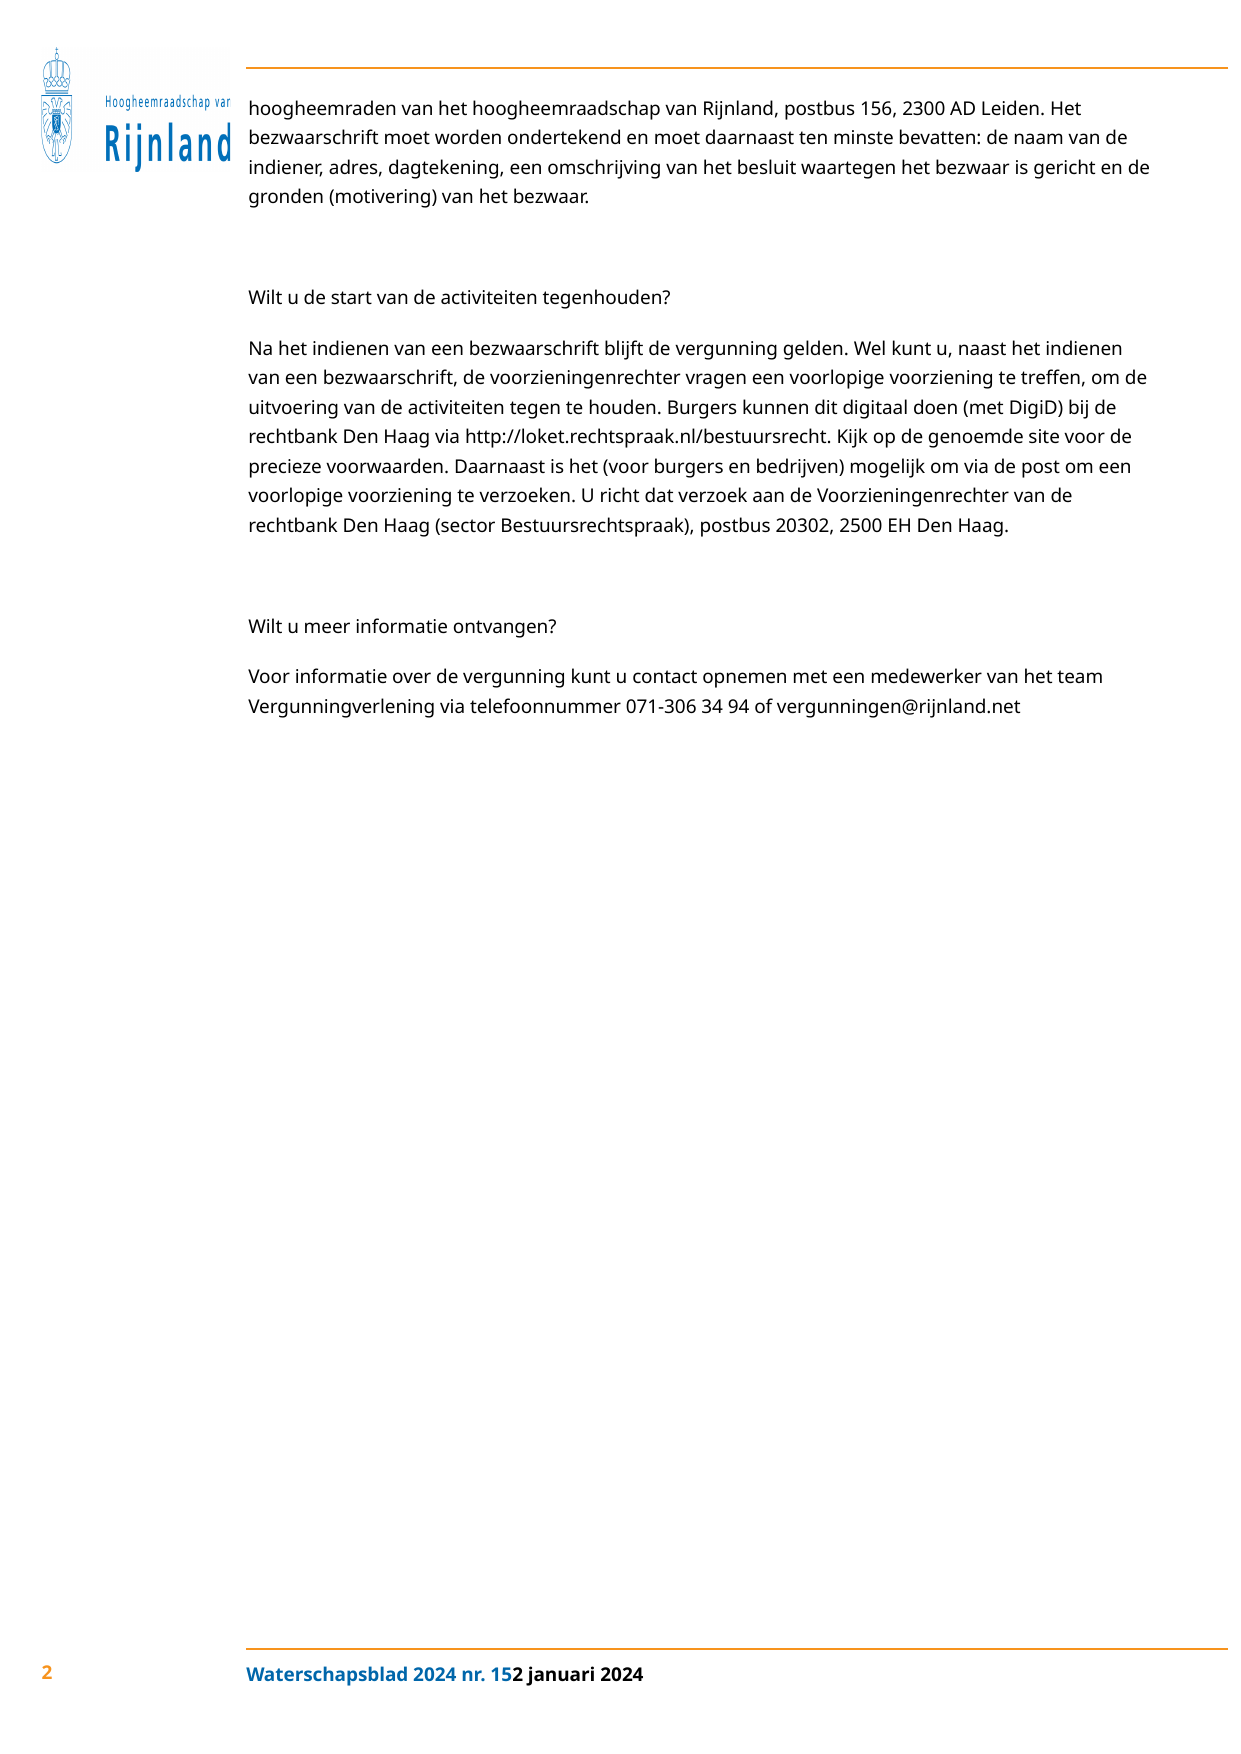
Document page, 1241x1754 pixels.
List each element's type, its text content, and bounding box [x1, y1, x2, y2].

text hoogheemraden van het hoogheemraadschap van Rijnland, postbus 156, 2300 AD Leiden. Het bezwaarschrift moet worden ondertekend en moet daarnaast ten minste bevatten: de naam van de indiener, adres, dagtekening, een omschrijving van het besluit waartegen het bezwaar is gericht en de gronden (motivering) van het bezwaar. [248, 95, 1152, 209]
text Wilt u de start van de activiteiten tegenhouden? [248, 284, 1152, 310]
text Voor informatie over de vergunning kunt u contact opnemen met een medewerker van het team Vergunningverlening via telefoonnummer 071-306 34 94 of vergunningen@rijnland.net [248, 663, 1152, 719]
text Wilt u meer informatie ontvangen? [248, 613, 1152, 639]
text Na het indienen van een bezwaarschrift blijft de vergunning gelden. Wel kunt u, naast het indienen van een bezwaarschrift, de voorzieningenrechter vragen een voorlopige voorziening te treffen, om de uitvoering van de activiteiten tegen te houden. Burgers kunnen dit digitaal doen (met DigiD) bij de rechtbank Den Haag via http://loket.rechtspraak.nl/bestuursrecht. Kijk op de genoemde site voor de precieze voorwaarden. Daarnaast is het (voor burgers en bedrijven) mogelijk om via de post om een voorlopige voorziening te verzoeken. U richt dat verzoek aan de Voorzieningenrechter van de rechtbank Den Haag (sector Bestuursrechtspraak), postbus 20302, 2500 EH Den Haag. [248, 335, 1152, 538]
picture [41, 47, 231, 172]
